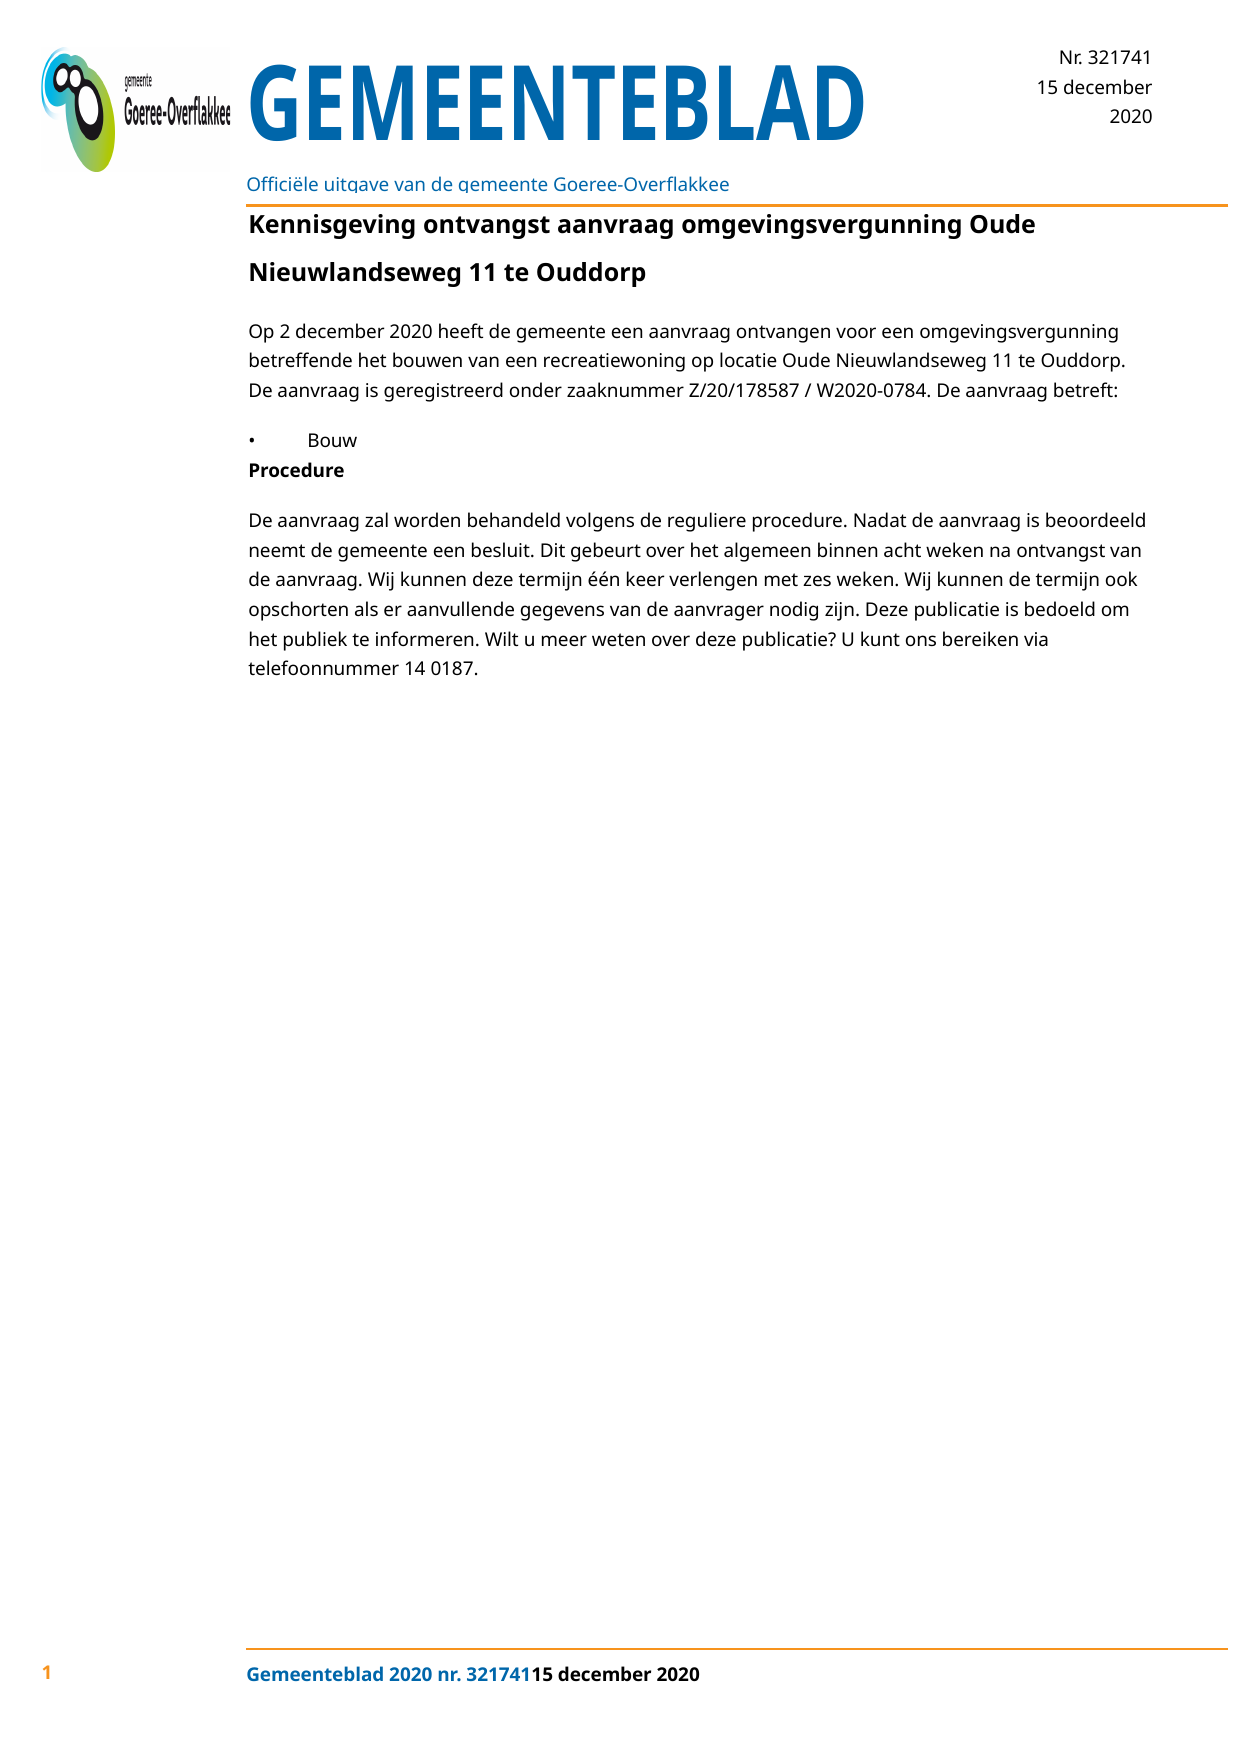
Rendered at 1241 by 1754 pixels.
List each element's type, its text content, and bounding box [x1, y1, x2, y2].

text De aanvraag zal worden behandeld volgens de reguliere procedure. Nadat de aanvraag is beoordeeld neemt de gemeente een besluit. Dit gebeurt over het algemeen binnen acht weken na ontvangst van de aanvraag. Wij kunnen deze termijn één keer verlengen met zes weken. Wij kunnen de termijn ook opschorten als er aanvullende gegevens van de aanvrager nodig zijn. Deze publicatie is bedoeld om het publiek te informeren. Wilt u meer weten over deze publicatie? U kunt ons bereiken via telefoonnummer 14 0187. [248, 507, 1152, 681]
text Procedure [248, 457, 1152, 483]
text Kennisgeving ontvangst aanvraag omgevingsvergunning Oude Nieuwlandseweg 11 te Ouddorp [248, 207, 1152, 288]
text Op 2 december 2020 heeft de gemeente een aanvraag ontvangen voor een omgevingsvergunning betreffende het bouwen van een recreatiewoning op locatie Oude Nieuwlandseweg 11 te Ouddorp. De aanvraag is geregistreerd onder zaaknummer Z/20/178587 / W2020-0784. De aanvraag betreft: [248, 318, 1152, 403]
list Bouw [248, 427, 1152, 453]
picture [41, 47, 231, 172]
